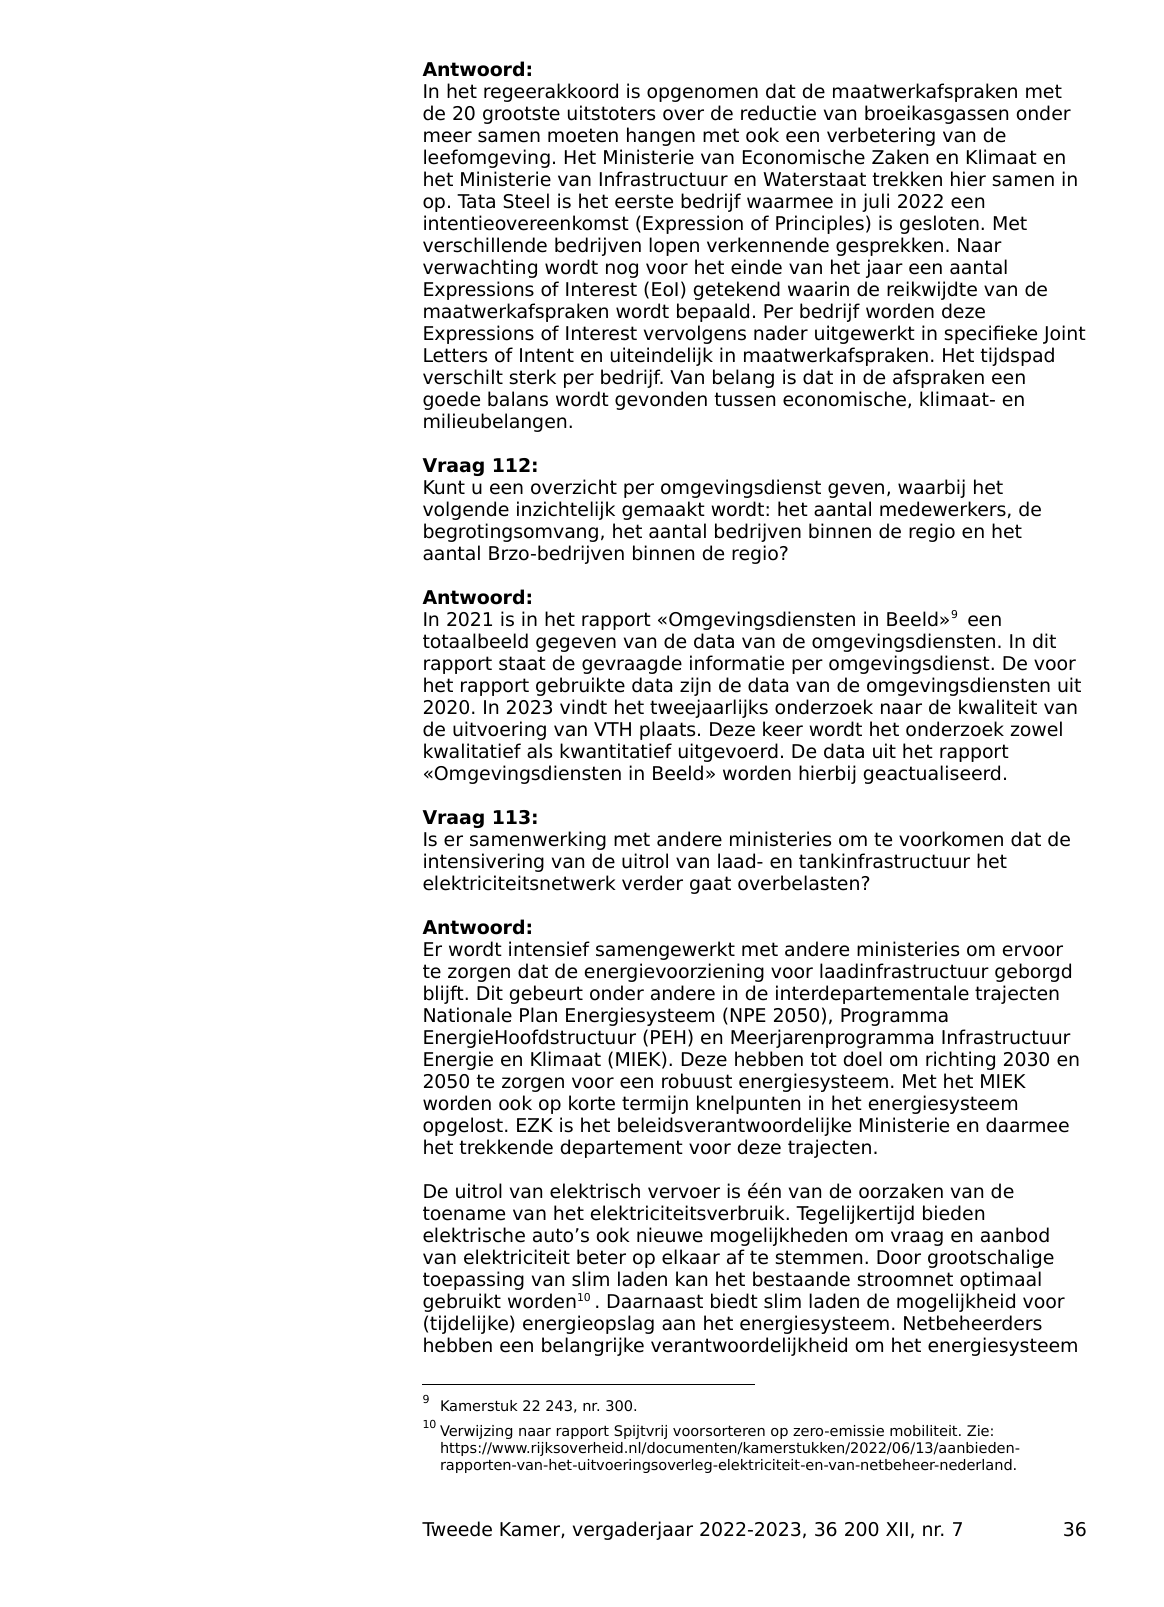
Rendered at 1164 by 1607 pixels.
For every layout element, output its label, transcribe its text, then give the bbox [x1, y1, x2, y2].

text Er wordt intensief samengewerkt met andere ministeries om ervoor te zorgen dat de energievoorziening voor laadinfrastructuur geborgd blijft. Dit gebeurt onder andere in de interdepartementale trajecten Nationale Plan Energiesysteem (NPE 2050), Programma EnergieHoofdstructuur (PEH) en Meerjarenprogramma Infrastructuur Energie en Klimaat (MIEK). Deze hebben tot doel om richting 2030 en 2050 te zorgen voor een robuust energiesysteem. Met het MIEK worden ook op korte termijn knelpunten in het energiesysteem opgelost. EZK is het beleidsverantwoordelijke Ministerie en daarmee het trekkende departement voor deze trajecten. [422, 939, 1087, 1159]
text De uitrol van elektrisch vervoer is één van de oorzaken van de toename van het elektriciteitsverbruik. Tegelijkertijd bieden elektrische auto’s ook nieuwe mogelijkheden om vraag en aanbod van elektriciteit beter op elkaar af te stemmen. Door grootschalige toepassing van slim laden kan het bestaande stroomnet optimaal gebruikt worden. Daarnaast biedt slim laden de mogelijkheid voor (tijdelijke) energieopslag aan het energiesysteem. Netbeheerders hebben een belangrijke verantwoordelijkheid om het energiesysteem [422, 1181, 1087, 1357]
subtitle Vraag 112: [422, 455, 1087, 477]
text In het regeerakkoord is opgenomen dat de maatwerkafspraken met de 20 grootste uitstoters over de reductie van broeikasgassen onder meer samen moeten hangen met ook een verbetering van de leefomgeving. Het Ministerie van Economische Zaken en Klimaat en het Ministerie van Infrastructuur en Waterstaat trekken hier samen in op. Tata Steel is het eerste bedrijf waarmee in juli 2022 een intentieovereenkomst (Expression of Principles) is gesloten. Met verschillende bedrijven lopen verkennende gesprekken. Naar verwachting wordt nog voor het einde van het jaar een aantal Expressions of Interest (EoI) getekend waarin de reikwijdte van de maatwerkafspraken wordt bepaald. Per bedrijf worden deze Expressions of Interest vervolgens nader uitgewerkt in specifieke Joint Letters of Intent en uiteindelijk in maatwerkafspraken. Het tijdspad verschilt sterk per bedrijf. Van belang is dat in de afspraken een goede balans wordt gevonden tussen economische, klimaat- en milieubelangen. [422, 81, 1087, 433]
text Verwijzing naar rapport Spijtvrij voorsorteren op zero-emissie mobiliteit. Zie: https://www.rijksoverheid.nl/documenten/kamerstukken/2022/06/13/aanbieden-rapporten-van-het-uitvoeringsoverleg-elektriciteit-en-van-netbeheer-nederland. [422, 1418, 1087, 1474]
subtitle Antwoord: [422, 587, 1087, 609]
subtitle Antwoord: [422, 59, 1087, 81]
text Kunt u een overzicht per omgevingsdienst geven, waarbij het volgende inzichtelijk gemaakt wordt: het aantal medewerkers, de begrotingsomvang, het aantal bedrijven binnen de regio en het aantal Brzo-bedrijven binnen de regio? [422, 477, 1087, 565]
text In 2021 is in het rapport «Omgevingsdiensten in Beeld» een totaalbeeld gegeven van de data van de omgevingsdiensten. In dit rapport staat de gevraagde informatie per omgevingsdienst. De voor het rapport gebruikte data zijn de data van de omgevingsdiensten uit 2020. In 2023 vindt het tweejaarlijks onderzoek naar de kwaliteit van de uitvoering van VTH plaats. Deze keer wordt het onderzoek zowel kwalitatief als kwantitatief uitgevoerd. De data uit het rapport «Omgevingsdiensten in Beeld» worden hierbij geactualiseerd. [422, 609, 1087, 785]
subtitle Antwoord: [422, 917, 1087, 939]
subtitle Vraag 113: [422, 807, 1087, 829]
text Is er samenwerking met andere ministeries om te voorkomen dat de intensivering van de uitrol van laad- en tankinfrastructuur het elektriciteitsnetwerk verder gaat overbelasten? [422, 829, 1087, 895]
text Kamerstuk 22 243, nr. 300. [422, 1393, 1087, 1416]
